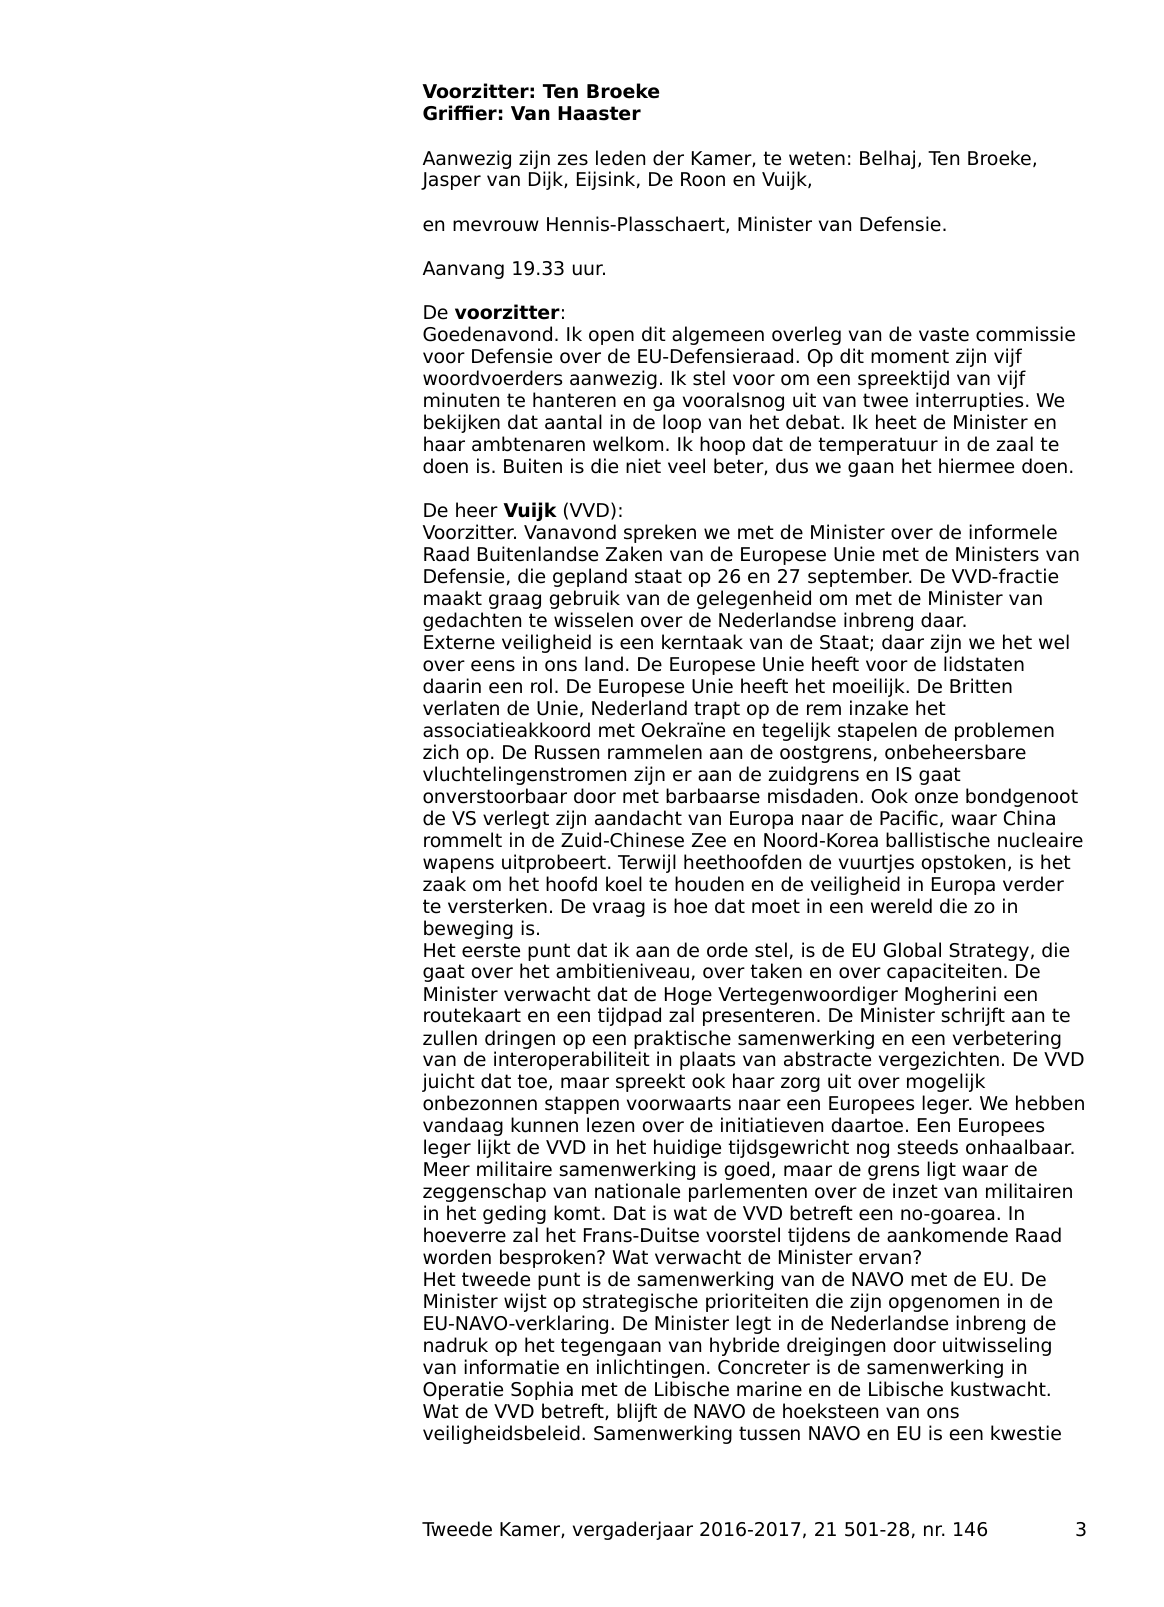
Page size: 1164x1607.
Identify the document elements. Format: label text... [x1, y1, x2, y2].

text De voorzitter: [422, 302, 1087, 324]
text Griffier: Van Haaster [422, 103, 1087, 125]
text Voorzitter. Vanavond spreken we met de Minister over de informele Raad Buitenlandse Zaken van de Europese Unie met de Ministers van Defensie, die gepland staat op 26 en 27 september. De VVD-fractie maakt graag gebruik van de gelegenheid om met de Minister van gedachten te wisselen over de Nederlandse inbreng daar. [422, 522, 1087, 632]
text Voorzitter: Ten Broeke [422, 81, 1087, 103]
text en mevrouw Hennis-Plasschaert, Minister van Defensie. [422, 213, 1087, 236]
text Het tweede punt is de samenwerking van de NAVO met de EU. De Minister wijst op strategische prioriteiten die zijn opgenomen in de EU-NAVO-verklaring. De Minister legt in de Nederlandse inbreng de nadruk op het tegengaan van hybride dreigingen door uitwisseling van informatie en inlichtingen. Concreter is de samenwerking in Operatie Sophia met de Libische marine en de Libische kustwacht. Wat de VVD betreft, blijft de NAVO de hoeksteen van ons veiligheidsbeleid. Samenwerking tussen NAVO en EU is een kwestie [422, 1269, 1087, 1445]
text Aanwezig zijn zes leden der Kamer, te weten: Belhaj, Ten Broeke, Jasper van Dijk, Eijsink, De Roon en Vuijk, [422, 147, 1087, 191]
text Goedenavond. Ik open dit algemeen overleg van de vaste commissie voor Defensie over de EU-Defensieraad. Op dit moment zijn vijf woordvoerders aanwezig. Ik stel voor om een spreektijd van vijf minuten te hanteren en ga vooralsnog uit van twee interrupties. We bekijken dat aantal in de loop van het debat. Ik heet de Minister en haar ambtenaren welkom. Ik hoop dat de temperatuur in de zaal te doen is. Buiten is die niet veel beter, dus we gaan het hiermee doen. [422, 324, 1087, 478]
text De heer Vuijk (VVD): [422, 500, 1087, 522]
text Aanvang 19.33 uur. [422, 258, 1087, 280]
text Externe veiligheid is een kerntaak van de Staat; daar zijn we het wel over eens in ons land. De Europese Unie heeft voor de lidstaten daarin een rol. De Europese Unie heeft het moeilijk. De Britten verlaten de Unie, Nederland trapt op de rem inzake het associatieakkoord met Oekraïne en tegelijk stapelen de problemen zich op. De Russen rammelen aan de oostgrens, onbeheersbare vluchtelingenstromen zijn er aan de zuidgrens en IS gaat onverstoorbaar door met barbaarse misdaden. Ook onze bondgenoot de VS verlegt zijn aandacht van Europa naar de Pacific, waar China rommelt in de Zuid-Chinese Zee en Noord-Korea ballistische nucleaire wapens uitprobeert. Terwijl heethoofden de vuurtjes opstoken, is het zaak om het hoofd koel te houden en de veiligheid in Europa verder te versterken. De vraag is hoe dat moet in een wereld die zo in beweging is. [422, 632, 1087, 939]
text Het eerste punt dat ik aan de orde stel, is de EU Global Strategy, die gaat over het ambitieniveau, over taken en over capaciteiten. De Minister verwacht dat de Hoge Vertegenwoordiger Mogherini een routekaart en een tijdpad zal presenteren. De Minister schrijft aan te zullen dringen op een praktische samenwerking en een verbetering van de interoperabiliteit in plaats van abstracte vergezichten. De VVD juicht dat toe, maar spreekt ook haar zorg uit over mogelijk onbezonnen stappen voorwaarts naar een Europees leger. We hebben vandaag kunnen lezen over de initiatieven daartoe. Een Europees leger lijkt de VVD in het huidige tijdsgewricht nog steeds onhaalbaar. Meer militaire samenwerking is goed, maar de grens ligt waar de zeggenschap van nationale parlementen over de inzet van militairen in het geding komt. Dat is wat de VVD betreft een no-goarea. In hoeverre zal het Frans-Duitse voorstel tijdens de aankomende Raad worden besproken? Wat verwacht de Minister ervan? [422, 939, 1087, 1269]
